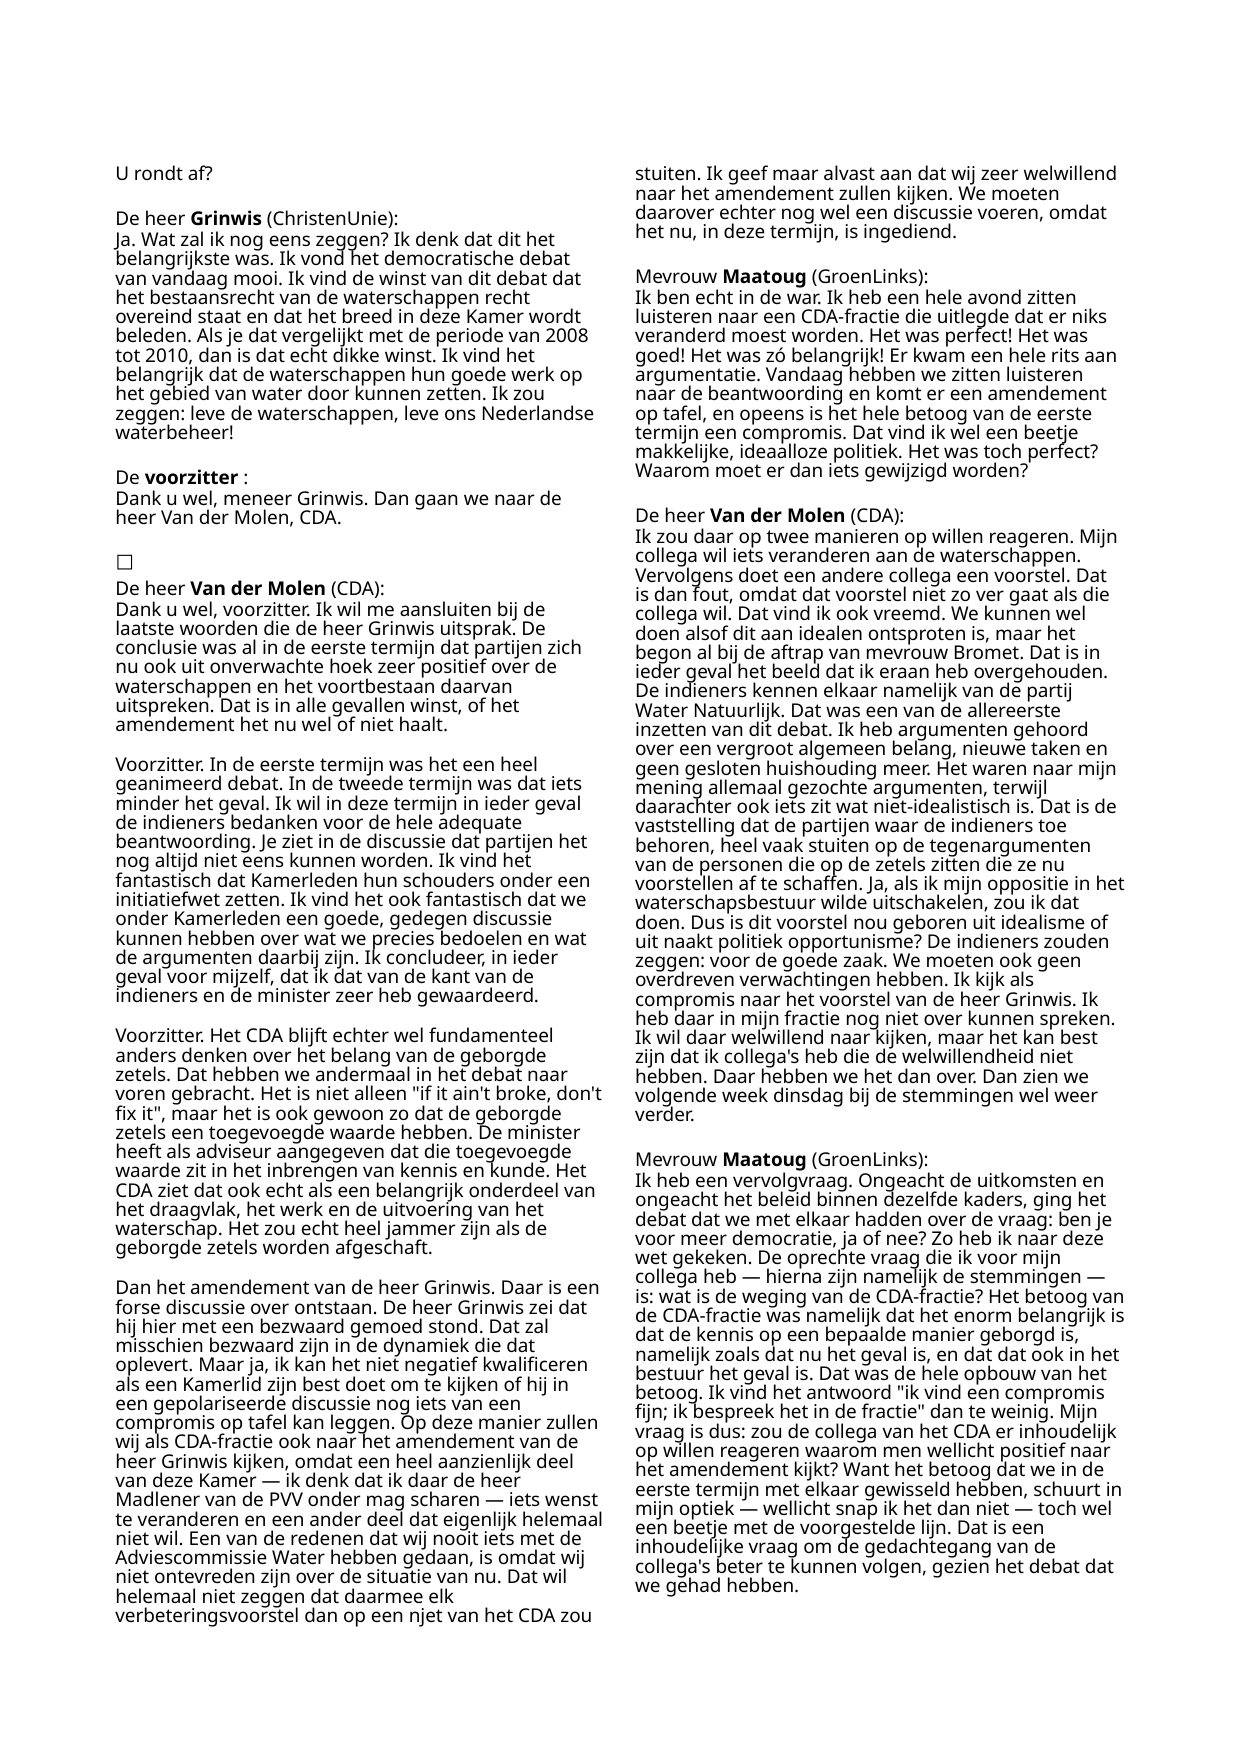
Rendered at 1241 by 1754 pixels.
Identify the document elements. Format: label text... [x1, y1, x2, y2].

text De heer Grinwis (ChristenUnie): [115, 205, 605, 231]
text Dan het amendement van de heer Grinwis. Daar is een forse discussie over ontstaan. De heer Grinwis zei dat hij hier met een bezwaard gemoed stond. Dat zal misschien bezwaard zijn in de dynamiek die dat oplevert. Maar ja, ik kan het niet negatief kwalificeren als een Kamerlid zijn best doet om te kijken of hij in een gepolariseerde discussie nog iets van een compromis op tafel kan leggen. Op deze manier zullen wij als CDA-fractie ook naar het amendement van de heer Grinwis kijken, omdat een heel aanzienlijk deel van deze Kamer — ik denk dat ik daar de heer Madlener van de PVV onder mag scharen — iets wenst te veranderen en een ander deel dat eigenlijk helemaal niet wil. Een van de redenen dat wij nooit iets met de Adviescommissie Water hebben gedaan, is omdat wij niet ontevreden zijn over de situatie van nu. Dat wil helemaal niet zeggen dat daarmee elk verbeteringsvoorstel dan op een njet van het CDA zou [115, 1279, 605, 1626]
text Ik heb een vervolgvraag. Ongeacht de uitkomsten en ongeacht het beleid binnen dezelfde kaders, ging het debat dat we met elkaar hadden over de vraag: ben je voor meer democratie, ja of nee? Zo heb ik naar deze wet gekeken. De oprechte vraag die ik voor mijn collega heb — hierna zijn namelijk de stemmingen — is: wat is de weging van de CDA-fractie? Het betoog van de CDA-fractie was namelijk dat het enorm belangrijk is dat de kennis op een bepaalde manier geborgd is, namelijk zoals dat nu het geval is, en dat dat ook in het bestuur het geval is. Dat was de hele opbouw van het betoog. Ik vind het antwoord "ik vind een compromis fijn; ik bespreek het in de fractie" dan te weinig. Mijn vraag is dus: zou de collega van het CDA er inhoudelijk op willen reageren waarom men wellicht positief naar het amendement kijkt? Want het betoog dat we in de eerste termijn met elkaar gewisseld hebben, schuurt in mijn optiek — wellicht snap ik het dan niet — toch wel een beetje met de voorgestelde lijn. Dat is een inhoudelijke vraag om de gedachtegang van de collega's beter te kunnen volgen, gezien het debat dat we gehad hebben. [635, 1172, 1125, 1596]
text Dank u wel, meneer Grinwis. Dan gaan we naar de heer Van der Molen, CDA. [115, 490, 605, 528]
text U rondt af? [115, 165, 605, 184]
text Mevrouw Maatoug (GroenLinks): [635, 1146, 1125, 1172]
text Ik zou daar op twee manieren op willen reageren. Mijn collega wil iets veranderen aan de waterschappen. Vervolgens doet een andere collega een voorstel. Dat is dan fout, omdat dat voorstel niet zo ver gaat als die collega wil. Dat vind ik ook vreemd. We kunnen wel doen alsof dit aan idealen ontsproten is, maar het begon al bij de aftrap van mevrouw Bromet. Dat is in ieder geval het beeld dat ik eraan heb overgehouden. De indieners kennen elkaar namelijk van de partij Water Natuurlijk. Dat was een van de allereerste inzetten van dit debat. Ik heb argumenten gehoord over een vergroot algemeen belang, nieuwe taken en geen gesloten huishouding meer. Het waren naar mijn mening allemaal gezochte argumenten, terwijl daarachter ook iets zit wat niet-idealistisch is. Dat is de vaststelling dat de partijen waar de indieners toe behoren, heel vaak stuiten op de tegenargumenten van de personen die op de zetels zitten die ze nu voorstellen af te schaffen. Ja, als ik mijn oppositie in het waterschapsbestuur wilde uitschakelen, zou ik dat doen. Dus is dit voorstel nou geboren uit idealisme of uit naakt politiek opportunisme? De indieners zouden zeggen: voor de goede zaak. We moeten ook geen overdreven verwachtingen hebben. Ik kijk als compromis naar het voorstel van de heer Grinwis. Ik heb daar in mijn fractie nog niet over kunnen spreken. Ik wil daar welwillend naar kijken, maar het kan best zijn dat ik collega's heb die de welwillendheid niet hebben. Daar hebben we het dan over. Dan zien we volgende week dinsdag bij de stemmingen wel weer verder. [635, 528, 1125, 1126]
text Voorzitter. In de eerste termijn was het een heel geanimeerd debat. In de tweede termijn was dat iets minder het geval. Ik wil in deze termijn in ieder geval de indieners bedanken voor de hele adequate beantwoording. Je ziet in de discussie dat partijen het nog altijd niet eens kunnen worden. Ik vind het fantastisch dat Kamerleden hun schouders onder een initiatiefwet zetten. Ik vind het ook fantastisch dat we onder Kamerleden een goede, gedegen discussie kunnen hebben over wat we precies bedoelen en wat de argumenten daarbij zijn. Ik concludeer, in ieder geval voor mijzelf, dat ik dat van de kant van de indieners en de minister zeer heb gewaardeerd. [115, 756, 605, 1007]
text Voorzitter. Het CDA blijft echter wel fundamenteel anders denken over het belang van de geborgde zetels. Dat hebben we andermaal in het debat naar voren gebracht. Het is niet alleen "if it ain't broke, don't fix it", maar het is ook gewoon zo dat de geborgde zetels een toegevoegde waarde hebben. De minister heeft als adviseur aangegeven dat die toegevoegde waarde zit in het inbrengen van kennis en kunde. Het CDA ziet dat ook echt als een belangrijk onderdeel van het draagvlak, het werk en de uitvoering van het waterschap. Het zou echt heel jammer zijn als de geborgde zetels worden afgeschaft. [115, 1027, 605, 1259]
text Dank u wel, voorzitter. Ik wil me aansluiten bij de laatste woorden die de heer Grinwis uitsprak. De conclusie was al in de eerste termijn dat partijen zich nu ook uit onverwachte hoek zeer positief over de waterschappen en het voortbestaan daarvan uitspreken. Dat is in alle gevallen winst, of het amendement het nu wel of niet haalt. [115, 601, 605, 735]
text De voorzitter : [115, 464, 605, 490]
text De heer Van der Molen (CDA): [635, 502, 1125, 528]
text Ik ben echt in de war. Ik heb een hele avond zitten luisteren naar een CDA-fractie die uitlegde dat er niks veranderd moest worden. Het was perfect! Het was goed! Het was zó belangrijk! Er kwam een hele rits aan argumentatie. Vandaag hebben we zitten luisteren naar de beantwoording en komt er een amendement op tafel, en opeens is het hele betoog van de eerste termijn een compromis. Dat vind ik wel een beetje makkelijke, ideaalloze politiek. Het was toch perfect? Waarom moet er dan iets gewijzigd worden? [635, 289, 1125, 482]
text ⬜ [115, 549, 605, 575]
text Ja. Wat zal ik nog eens zeggen? Ik denk dat dit het belangrijkste was. Ik vond het democratische debat van vandaag mooi. Ik vind de winst van dit debat dat het bestaansrecht van de waterschappen recht overeind staat en dat het breed in deze Kamer wordt beleden. Als je dat vergelijkt met de periode van 2008 tot 2010, dan is dat echt dikke winst. Ik vind het belangrijk dat de waterschappen hun goede werk op het gebied van water door kunnen zetten. Ik zou zeggen: leve de waterschappen, leve ons Nederlandse waterbeheer! [115, 231, 605, 443]
text stuiten. Ik geef maar alvast aan dat wij zeer welwillend naar het amendement zullen kijken. We moeten daarover echter nog wel een discussie voeren, omdat het nu, in deze termijn, is ingediend. [635, 165, 1125, 242]
text De heer Van der Molen (CDA): [115, 575, 605, 601]
text Mevrouw Maatoug (GroenLinks): [635, 263, 1125, 289]
